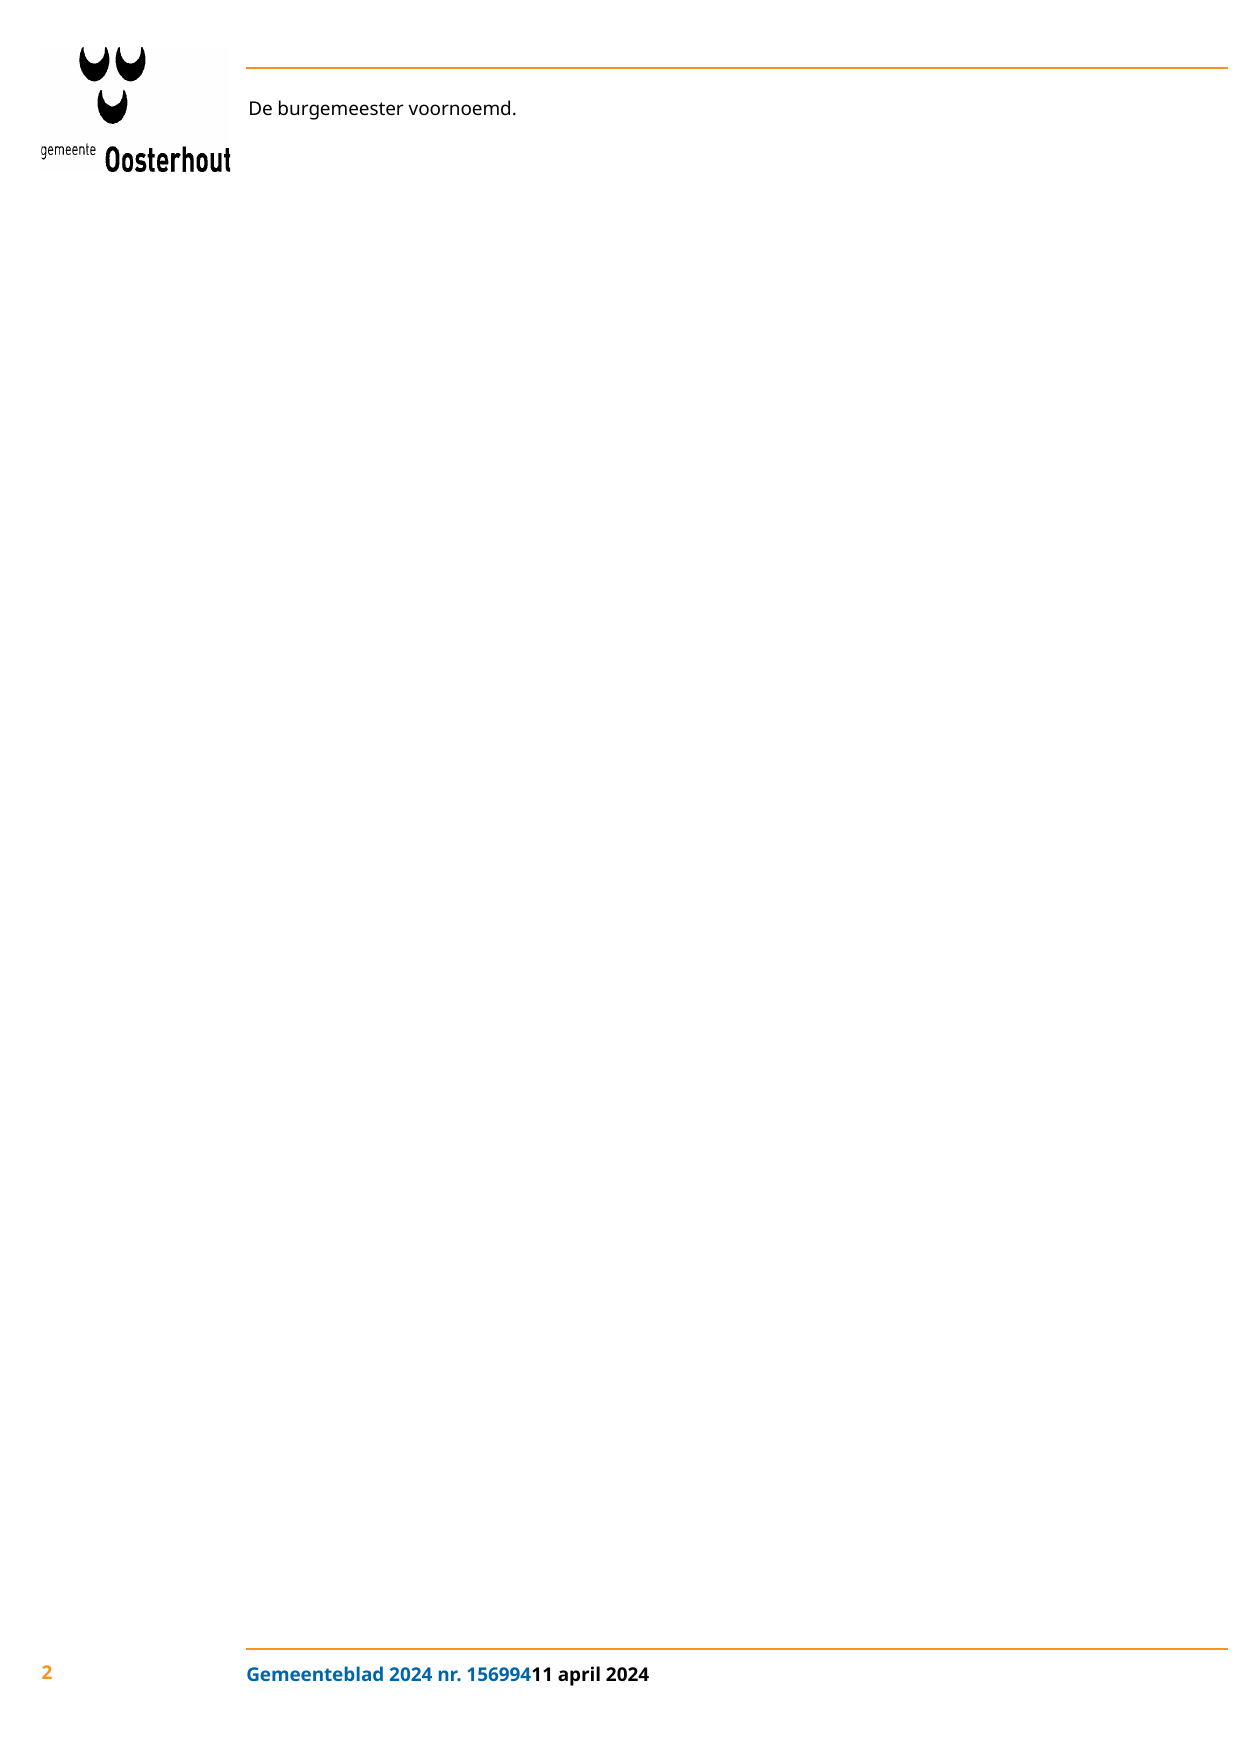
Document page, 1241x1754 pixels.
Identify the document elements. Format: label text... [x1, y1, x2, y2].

picture [41, 47, 231, 172]
text De burgemeester voornoemd. [248, 95, 1152, 121]
